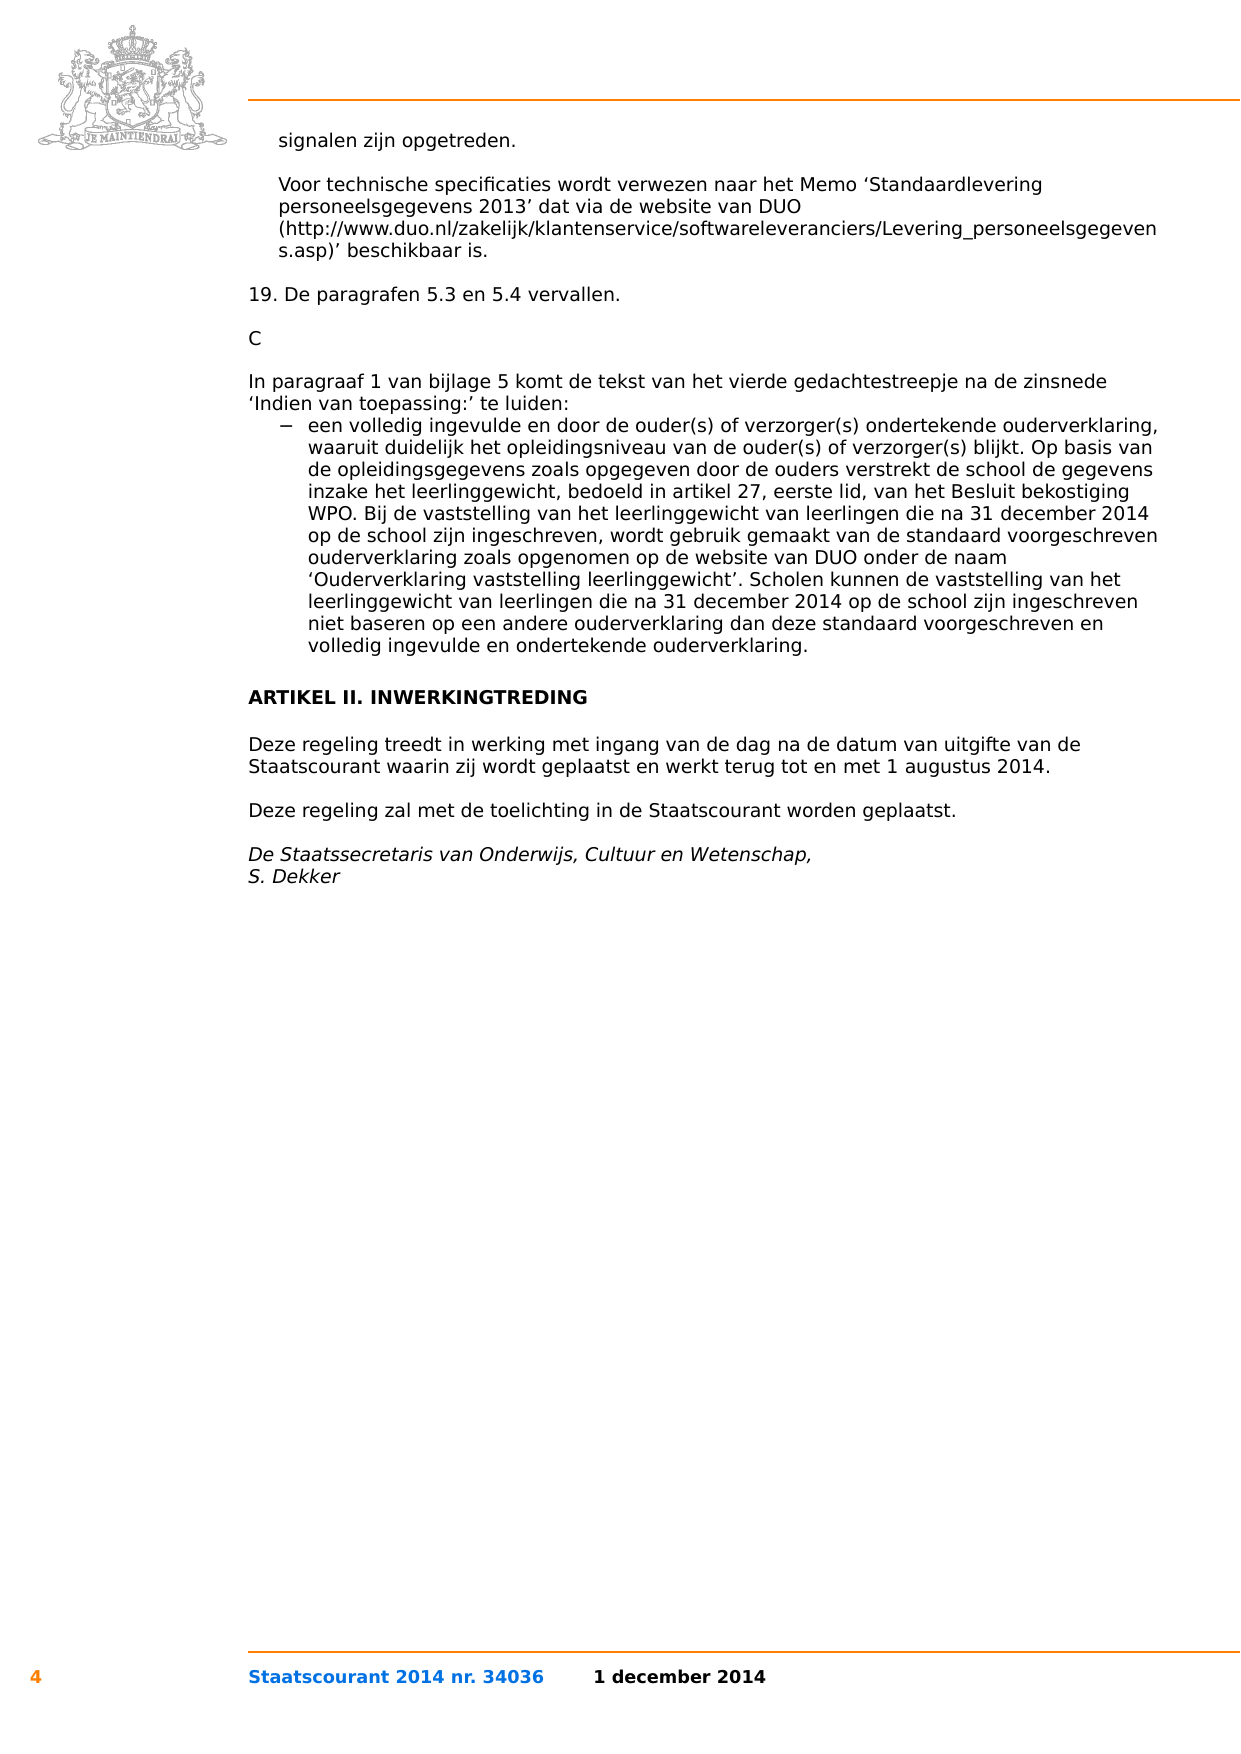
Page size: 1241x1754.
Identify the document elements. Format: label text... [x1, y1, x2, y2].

text C [248, 327, 1163, 349]
text 19. De paragrafen 5.3 en 5.4 vervallen. [248, 283, 1163, 306]
subtitle ARTIKEL II. INWERKINGTREDING [248, 687, 1163, 709]
text Deze regeling treedt in werking met ingang van de dag na de datum van uitgifte van de Staatscourant waarin zij wordt geplaatst en werkt terug tot en met 1 augustus 2014. [248, 734, 1163, 778]
picture [38, 25, 227, 150]
text Deze regeling zal met de toelichting in de Staatscourant worden geplaatst. [248, 800, 1163, 822]
text In paragraaf 1 van bijlage 5 komt de tekst van het vierde gedachtestreepje na de zinsnede ‘Indien van toepassing:’ te luiden: [248, 371, 1163, 415]
text Voor technische specificaties wordt verwezen naar het Memo ‘Standaardlevering personeelsgegevens 2013’ dat via de website van DUO (http://www.duo.nl/zakelijk/klantenservice/softwareleveranciers/Levering_personeelsgegevens.asp)’ beschikbaar is. [278, 174, 1163, 262]
text − een volledig ingevulde en door de ouder(s) of verzorger(s) ondertekende ouderverklaring, waaruit duidelijk het opleidingsniveau van de ouder(s) of verzorger(s) blijkt. Op basis van de opleidingsgegevens zoals opgegeven door de ouders verstrekt de school de gegevens inzake het leerlinggewicht, bedoeld in artikel 27, eerste lid, van het Besluit bekostiging WPO. Bij de vaststelling van het leerlinggewicht van leerlingen die na 31 december 2014 op de school zijn ingeschreven, wordt gebruik gemaakt van de standaard voorgeschreven ouderverklaring zoals opgenomen op de website van DUO onder de naam ‘Ouderverklaring vaststelling leerlinggewicht’. Scholen kunnen de vaststelling van het leerlinggewicht van leerlingen die na 31 december 2014 op de school zijn ingeschreven niet baseren op een andere ouderverklaring dan deze standaard voorgeschreven en volledig ingevulde en ondertekende ouderverklaring. [278, 415, 1163, 657]
text De Staatssecretaris van Onderwijs, Cultuur en Wetenschap, S. Dekker [248, 844, 1163, 888]
text signalen zijn opgetreden. [278, 130, 1163, 152]
